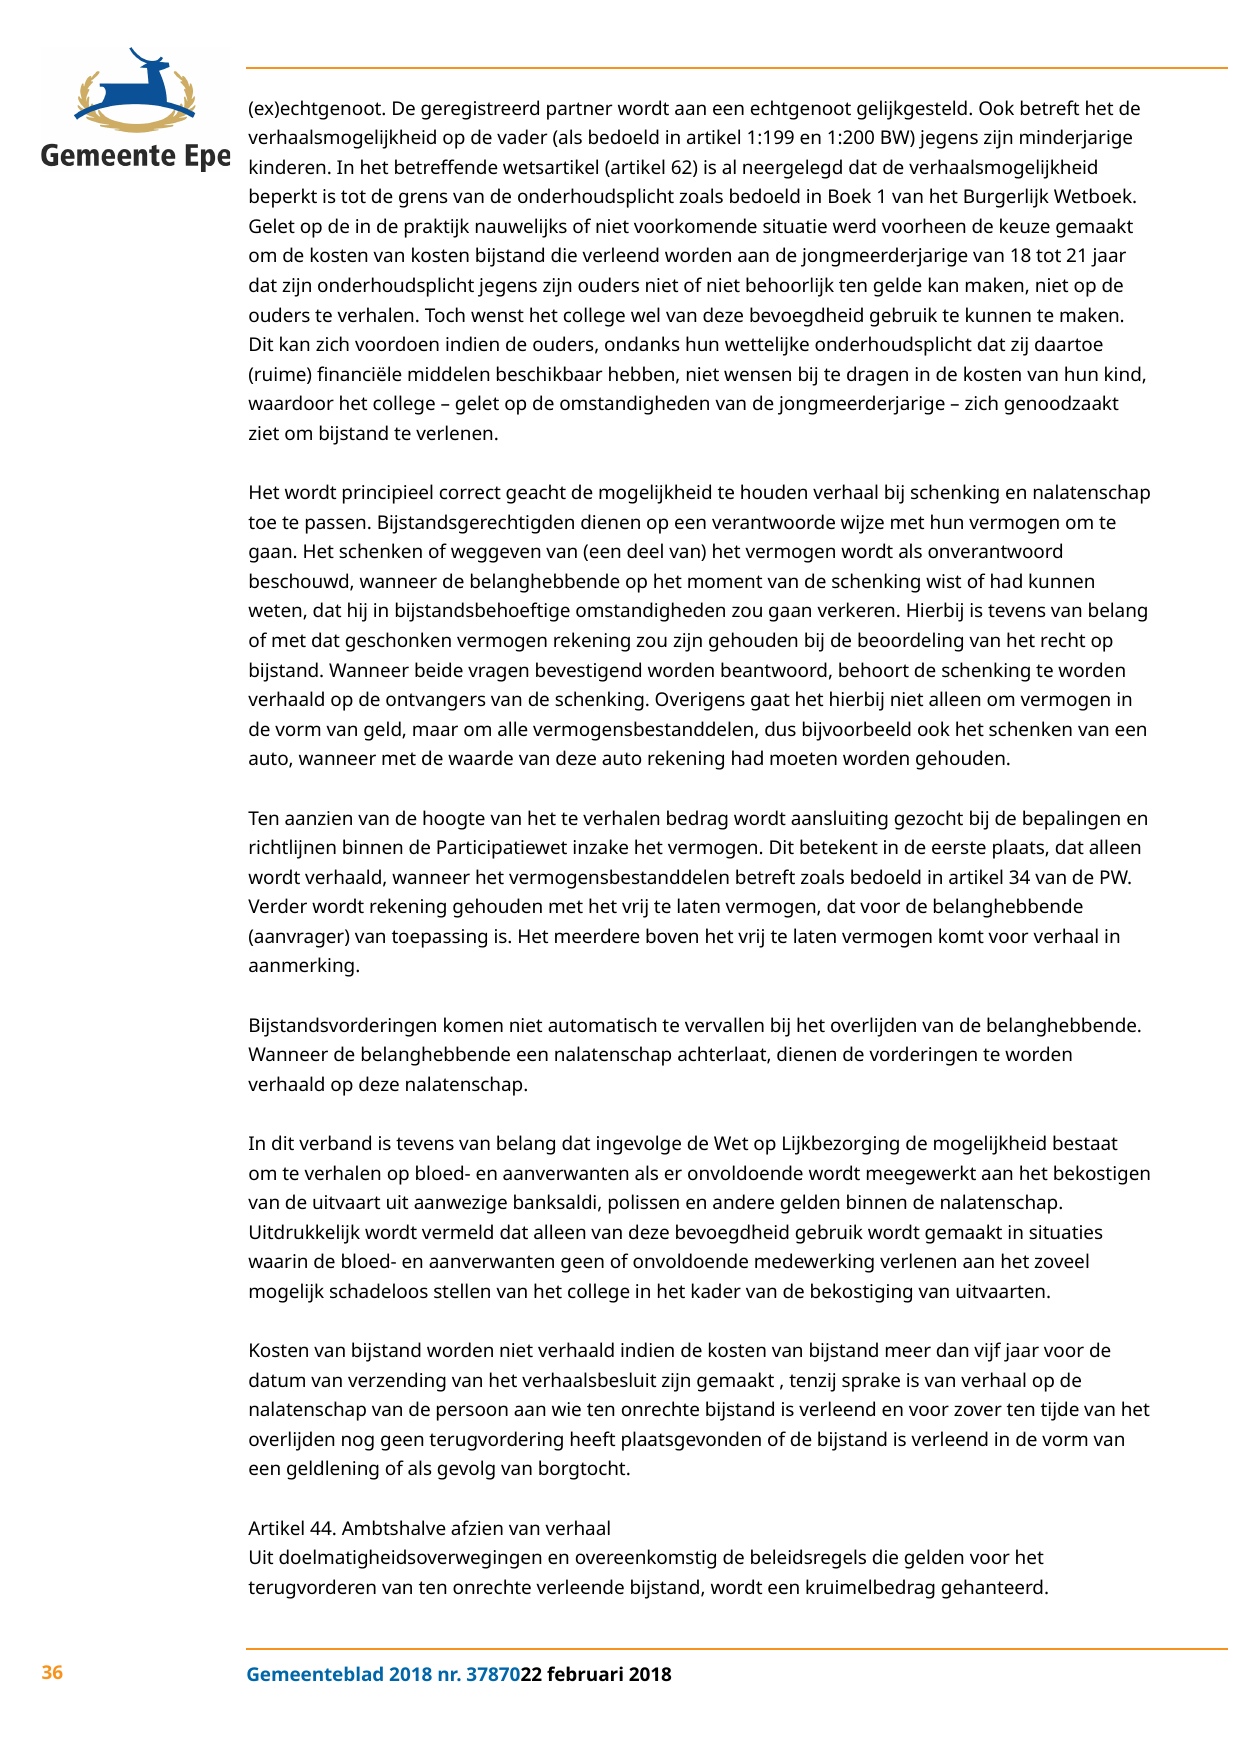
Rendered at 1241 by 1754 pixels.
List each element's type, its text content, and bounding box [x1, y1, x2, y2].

text Het wordt principieel correct geacht de mogelijkheid te houden verhaal bij schenking en nalatenschap toe te passen. Bijstandsgerechtigden dienen op een verantwoorde wijze met hun vermogen om te gaan. Het schenken of weggeven van (een deel van) het vermogen wordt als onverantwoord beschouwd, wanneer de belanghebbende op het moment van de schenking wist of had kunnen weten, dat hij in bijstandsbehoeftige omstandigheden zou gaan verkeren. Hierbij is tevens van belang of met dat geschonken vermogen rekening zou zijn gehouden bij de beoordeling van het recht op bijstand. Wanneer beide vragen bevestigend worden beantwoord, behoort de schenking te worden verhaald op de ontvangers van de schenking. Overigens gaat het hierbij niet alleen om vermogen in de vorm van geld, maar om alle vermogensbestanddelen, dus bijvoorbeeld ook het schenken van een auto, wanneer met de waarde van deze auto rekening had moeten worden gehouden. [248, 479, 1152, 771]
text Bijstandsvorderingen komen niet automatisch te vervallen bij het overlijden van de belanghebbende. Wanneer de belanghebbende een nalatenschap achterlaat, dienen de vorderingen te worden verhaald op deze nalatenschap. [248, 1012, 1152, 1097]
text Ten aanzien van de hoogte van het te verhalen bedrag wordt aansluiting gezocht bij de bepalingen en richtlijnen binnen de Participatiewet inzake het vermogen. Dit betekent in de eerste plaats, dat alleen wordt verhaald, wanneer het vermogensbestanddelen betreft zoals bedoeld in artikel 34 van de PW. Verder wordt rekening gehouden met het vrij te laten vermogen, dat voor de belanghebbende (aanvrager) van toepassing is. Het meerdere boven het vrij te laten vermogen komt voor verhaal in aanmerking. [248, 805, 1152, 978]
picture [41, 47, 231, 172]
text Kosten van bijstand worden niet verhaald indien de kosten van bijstand meer dan vijf jaar voor de datum van verzending van het verhaalsbesluit zijn gemaakt , tenzij sprake is van verhaal op de nalatenschap van de persoon aan wie ten onrechte bijstand is verleend en voor zover ten tijde van het overlijden nog geen terugvordering heeft plaatsgevonden of de bijstand is verleend in de vorm van een geldlening of als gevolg van borgtocht. [248, 1337, 1152, 1481]
text (ex)echtgenoot. De geregistreerd partner wordt aan een echtgenoot gelijkgesteld. Ook betreft het de verhaalsmogelijkheid op de vader (als bedoeld in artikel 1:199 en 1:200 BW) jegens zijn minderjarige kinderen. In het betreffende wetsartikel (artikel 62) is al neergelegd dat de verhaalsmogelijkheid beperkt is tot de grens van de onderhoudsplicht zoals bedoeld in Boek 1 van het Burgerlijk Wetboek. [248, 95, 1152, 209]
text In dit verband is tevens van belang dat ingevolge de Wet op Lijkbezorging de mogelijkheid bestaat om te verhalen op bloed- en aanverwanten als er onvoldoende wordt meegewerkt aan het bekostigen van de uitvaart uit aanwezige banksaldi, polissen en andere gelden binnen de nalatenschap. Uitdrukkelijk wordt vermeld dat alleen van deze bevoegdheid gebruik wordt gemaakt in situaties waarin de bloed- en aanverwanten geen of onvoldoende medewerking verlenen aan het zoveel mogelijk schadeloos stellen van het college in het kader van de bekostiging van uitvaarten. [248, 1130, 1152, 1304]
text Gelet op de in de praktijk nauwelijks of niet voorkomende situatie werd voorheen de keuze gemaakt om de kosten van kosten bijstand die verleend worden aan de jongmeerderjarige van 18 tot 21 jaar dat zijn onderhoudsplicht jegens zijn ouders niet of niet behoorlijk ten gelde kan maken, niet op de ouders te verhalen. Toch wenst het college wel van deze bevoegdheid gebruik te kunnen te maken. Dit kan zich voordoen indien de ouders, ondanks hun wettelijke onderhoudsplicht dat zij daartoe (ruime) financiële middelen beschikbaar hebben, niet wensen bij te dragen in de kosten van hun kind, waardoor het college – gelet op de omstandigheden van de jongmeerderjarige – zich genoodzaakt ziet om bijstand te verlenen. [248, 213, 1152, 446]
text Artikel 44. Ambtshalve afzien van verhaal [248, 1515, 1152, 1541]
text Uit doelmatigheidsoverwegingen en overeenkomstig de beleidsregels die gelden voor het terugvorderen van ten onrechte verleende bijstand, wordt een kruimelbedrag gehanteerd. [248, 1544, 1152, 1600]
